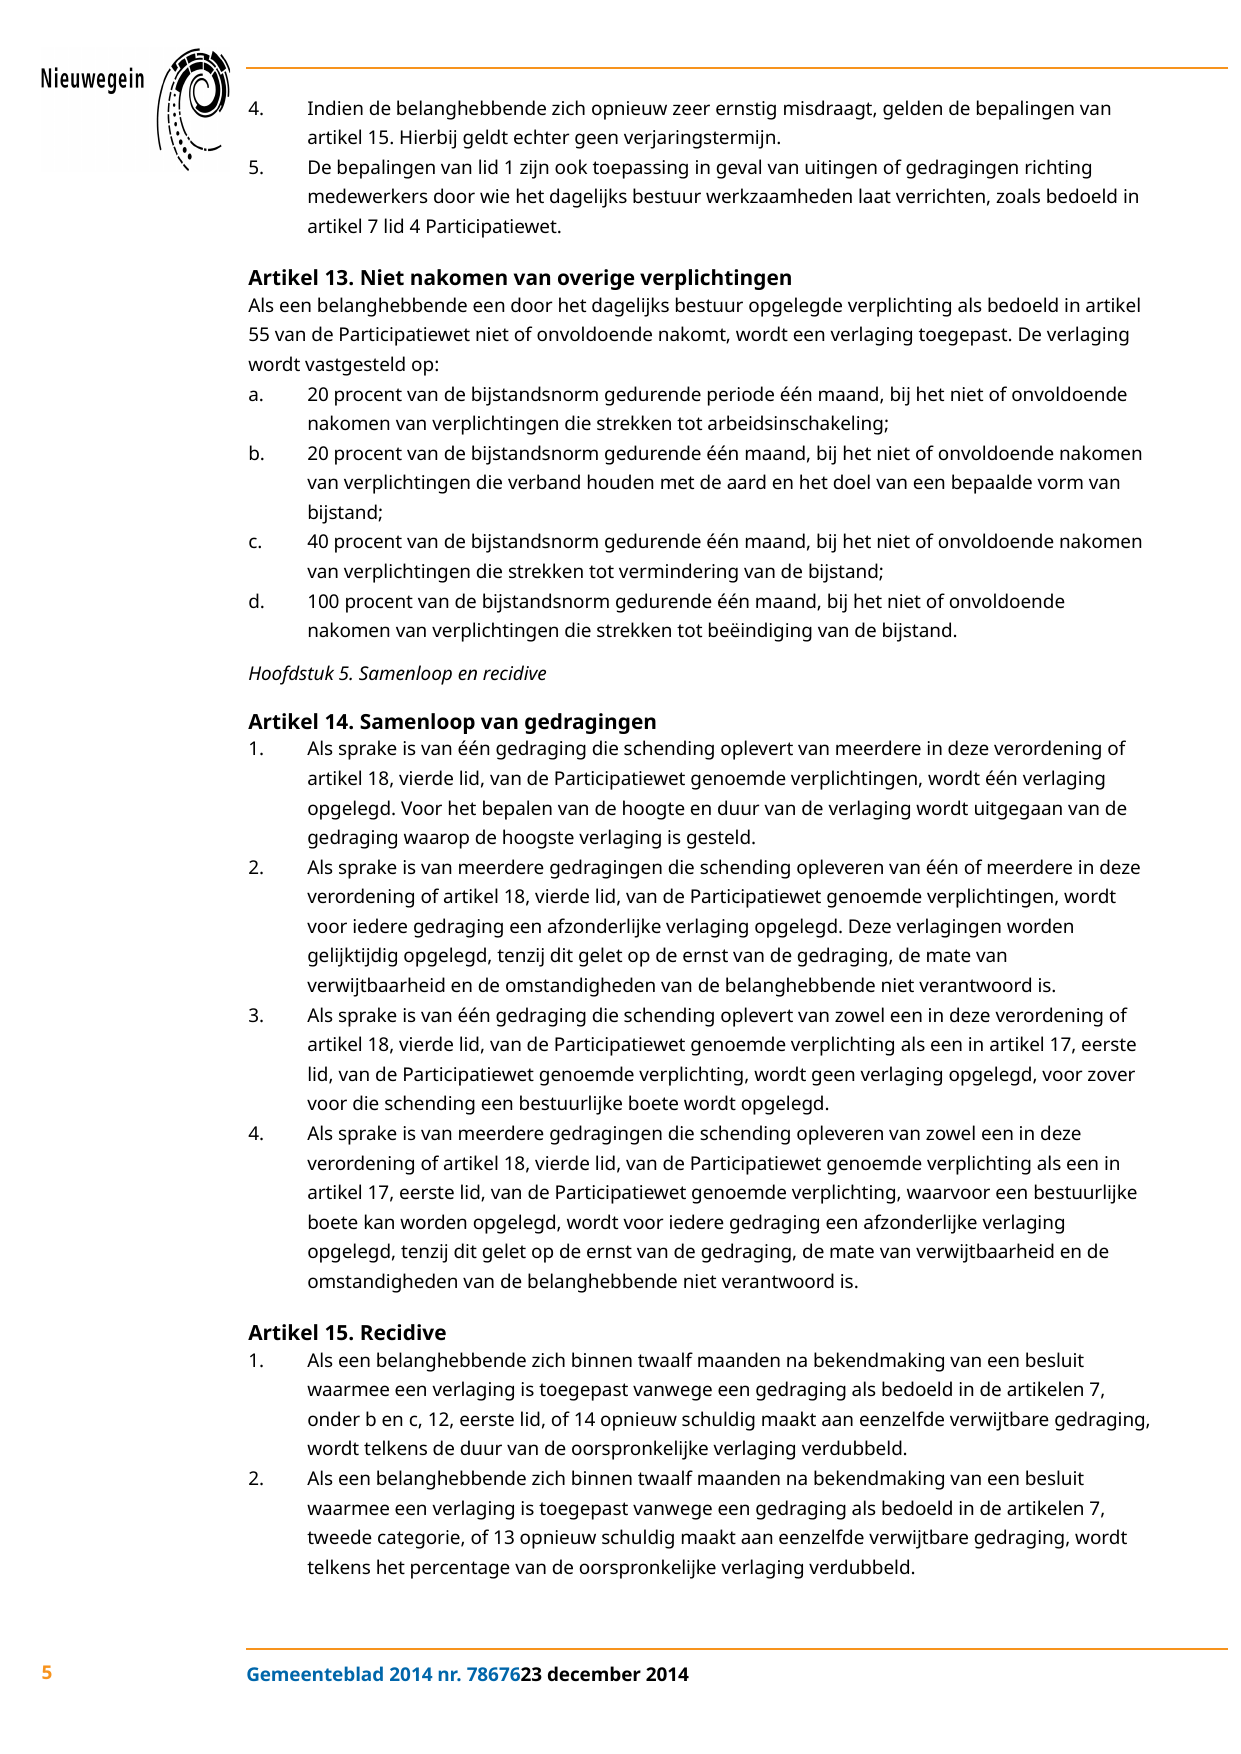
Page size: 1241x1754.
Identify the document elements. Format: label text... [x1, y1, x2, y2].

list Als sprake is van meerdere gedragingen die schending opleveren van één of meerdere in deze verordening of artikel 18, vierde lid, van de Participatiewet genoemde verplichtingen, wordt voor iedere gedraging een afzonderlijke verlaging opgelegd. Deze verlagingen worden gelijktijdig opgelegd, tenzij dit gelet op de ernst van de gedraging, de mate van verwijtbaarheid en de omstandigheden van de belanghebbende niet verantwoord is. [248, 854, 1152, 998]
list 20 procent van de bijstandsnorm gedurende één maand, bij het niet of onvoldoende nakomen van verplichtingen die verband houden met de aard en het doel van een bepaalde vorm van bijstand; [248, 440, 1152, 525]
list 40 procent van de bijstandsnorm gedurende één maand, bij het niet of onvoldoende nakomen van verplichtingen die strekken tot vermindering van de bijstand; [248, 529, 1152, 584]
text Artikel 15. Recidive [248, 1318, 1152, 1347]
text Als een belanghebbende een door het dagelijks bestuur opgelegde verplichting als bedoeld in artikel 55 van de Participatiewet niet of onvoldoende nakomt, wordt een verlaging toegepast. De verlaging wordt vastgesteld op: [248, 292, 1152, 377]
list 100 procent van de bijstandsnorm gedurende één maand, bij het niet of onvoldoende nakomen van verplichtingen die strekken tot beëindiging van de bijstand. [248, 588, 1152, 643]
list Indien de belanghebbende zich opnieuw zeer ernstig misdraagt, gelden de bepalingen van artikel 15. Hierbij geldt echter geen verjaringstermijn. [248, 95, 1152, 150]
list Als een belanghebbende zich binnen twaalf maanden na bekendmaking van een besluit waarmee een verlaging is toegepast vanwege een gedraging als bedoeld in de artikelen 7, onder b en c, 12, eerste lid, of 14 opnieuw schuldig maakt aan eenzelfde verwijtbare gedraging, wordt telkens de duur van de oorspronkelijke verlaging verdubbeld. [248, 1347, 1152, 1461]
text Hoofdstuk 5. Samenloop en recidive [248, 661, 1152, 686]
text Artikel 14. Samenloop van gedragingen [248, 707, 1152, 736]
list Als sprake is van meerdere gedragingen die schending opleveren van zowel een in deze verordening of artikel 18, vierde lid, van de Participatiewet genoemde verplichting als een in artikel 17, eerste lid, van de Participatiewet genoemde verplichting, waarvoor een bestuurlijke boete kan worden opgelegd, wordt voor iedere gedraging een afzonderlijke verlaging opgelegd, tenzij dit gelet op de ernst van de gedraging, de mate van verwijtbaarheid en de omstandigheden van de belanghebbende niet verantwoord is. [248, 1120, 1152, 1294]
list 20 procent van de bijstandsnorm gedurende periode één maand, bij het niet of onvoldoende nakomen van verplichtingen die strekken tot arbeidsinschakeling; [248, 381, 1152, 436]
list De bepalingen van lid 1 zijn ook toepassing in geval van uitingen of gedragingen richting medewerkers door wie het dagelijks bestuur werkzaamheden laat verrichten, zoals bedoeld in artikel 7 lid 4 Participatiewet. [248, 154, 1152, 239]
picture [41, 47, 231, 172]
text Artikel 13. Niet nakomen van overige verplichtingen [248, 263, 1152, 292]
list Als sprake is van één gedraging die schending oplevert van meerdere in deze verordening of artikel 18, vierde lid, van de Participatiewet genoemde verplichtingen, wordt één verlaging opgelegd. Voor het bepalen van de hoogte en duur van de verlaging wordt uitgegaan van de gedraging waarop de hoogste verlaging is gesteld. [248, 736, 1152, 850]
list Als sprake is van één gedraging die schending oplevert van zowel een in deze verordening of artikel 18, vierde lid, van de Participatiewet genoemde verplichting als een in artikel 17, eerste lid, van de Participatiewet genoemde verplichting, wordt geen verlaging opgelegd, voor zover voor die schending een bestuurlijke boete wordt opgelegd. [248, 1002, 1152, 1116]
list Als een belanghebbende zich binnen twaalf maanden na bekendmaking van een besluit waarmee een verlaging is toegepast vanwege een gedraging als bedoeld in de artikelen 7, tweede categorie, of 13 opnieuw schuldig maakt aan eenzelfde verwijtbare gedraging, wordt telkens het percentage van de oorspronkelijke verlaging verdubbeld. [248, 1465, 1152, 1580]
